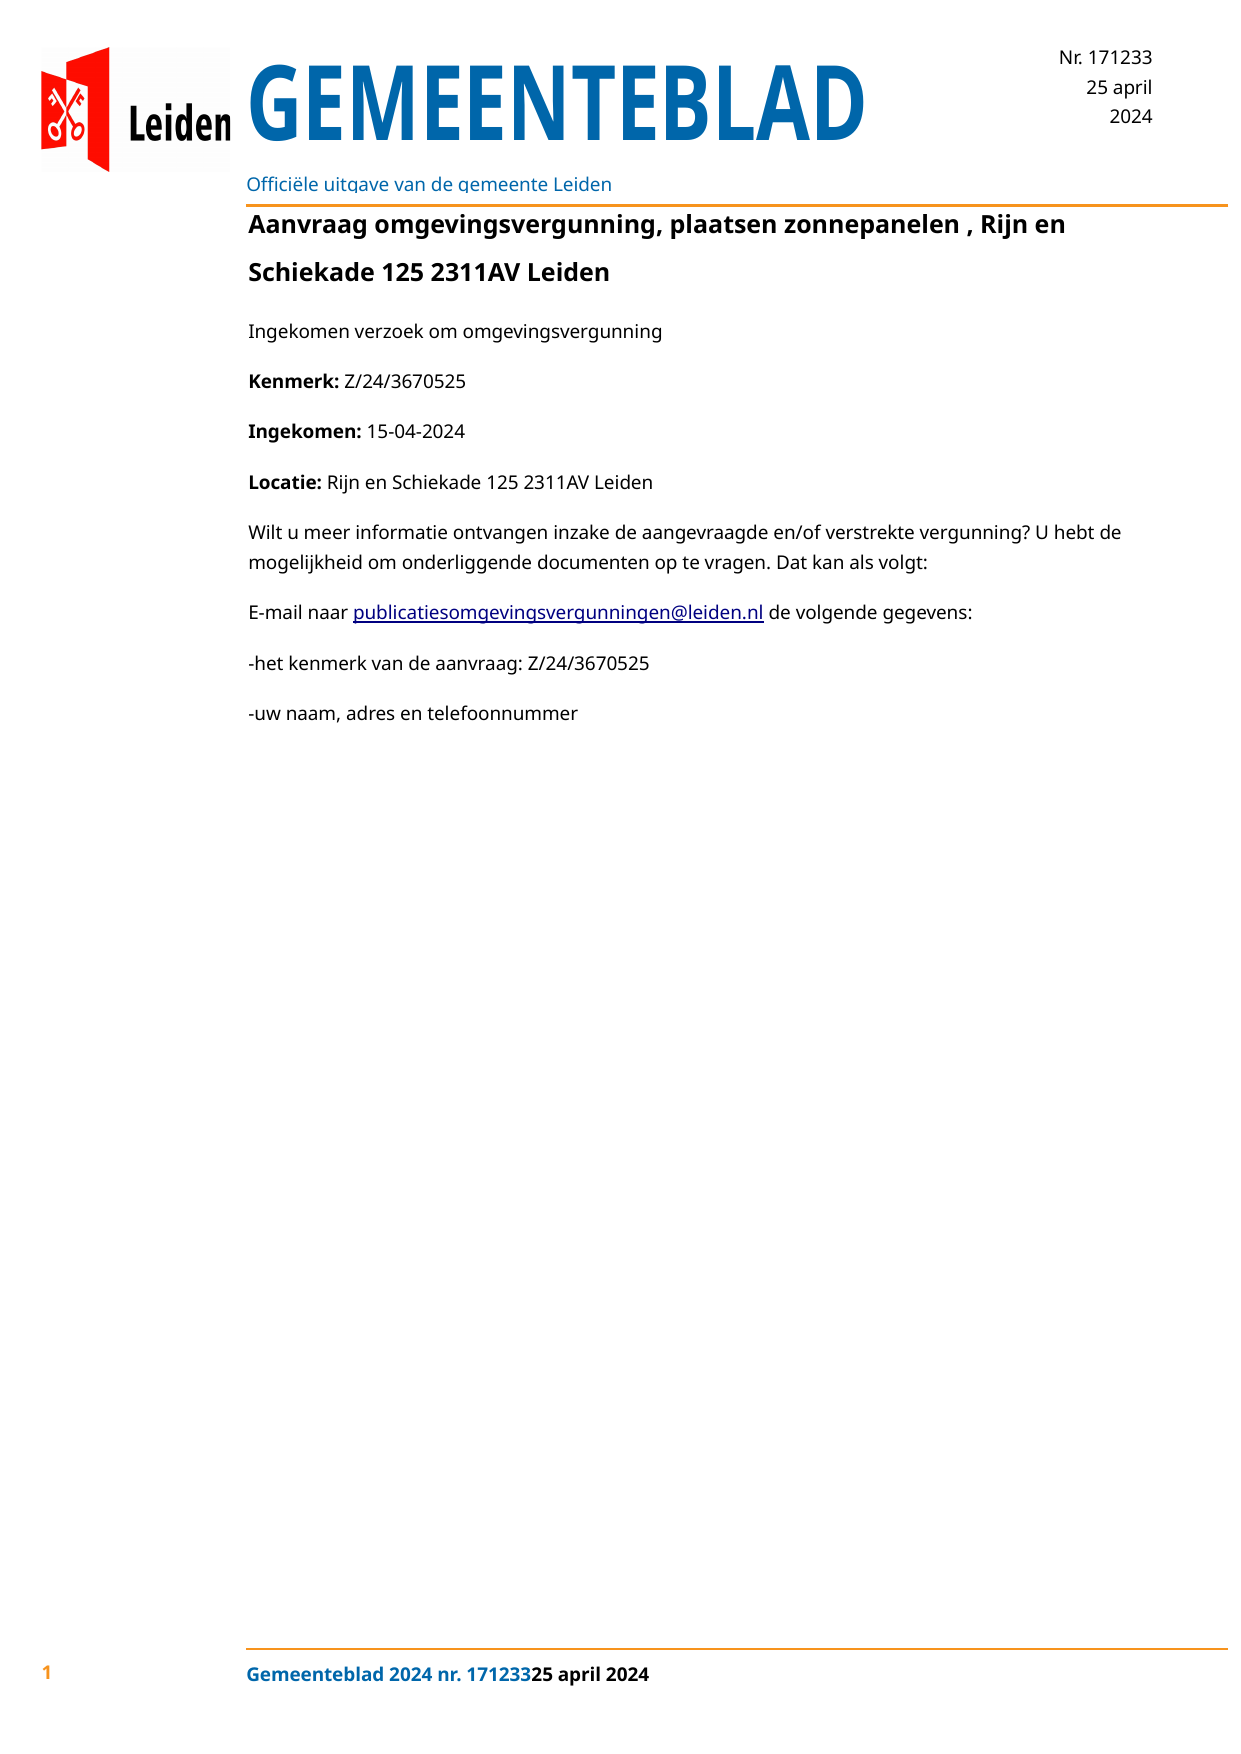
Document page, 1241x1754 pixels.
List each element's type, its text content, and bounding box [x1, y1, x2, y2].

text -uw naam, adres en telefoonnummer [248, 700, 1152, 726]
picture [41, 47, 231, 172]
text Locatie: Rijn en Schiekade 125 2311AV Leiden [248, 469, 1152, 495]
text Ingekomen: 15-04-2024 [248, 419, 1152, 444]
text Aanvraag omgevingsvergunning, plaatsen zonnepanelen , Rijn en Schiekade 125 2311AV Leiden [248, 207, 1152, 288]
text Ingekomen verzoek om omgevingsvergunning [248, 318, 1152, 344]
text Kenmerk: Z/24/3670525 [248, 368, 1152, 394]
text Wilt u meer informatie ontvangen inzake de aangevraagde en/of verstrekte vergunning? U hebt de mogelijkheid om onderliggende documenten op te vragen. Dat kan als volgt: [248, 519, 1152, 575]
text -het kenmerk van de aanvraag: Z/24/3670525 [248, 650, 1152, 676]
text E-mail naar publicatiesomgevingsvergunningen@leiden.nl de volgende gegevens: [248, 599, 1152, 625]
